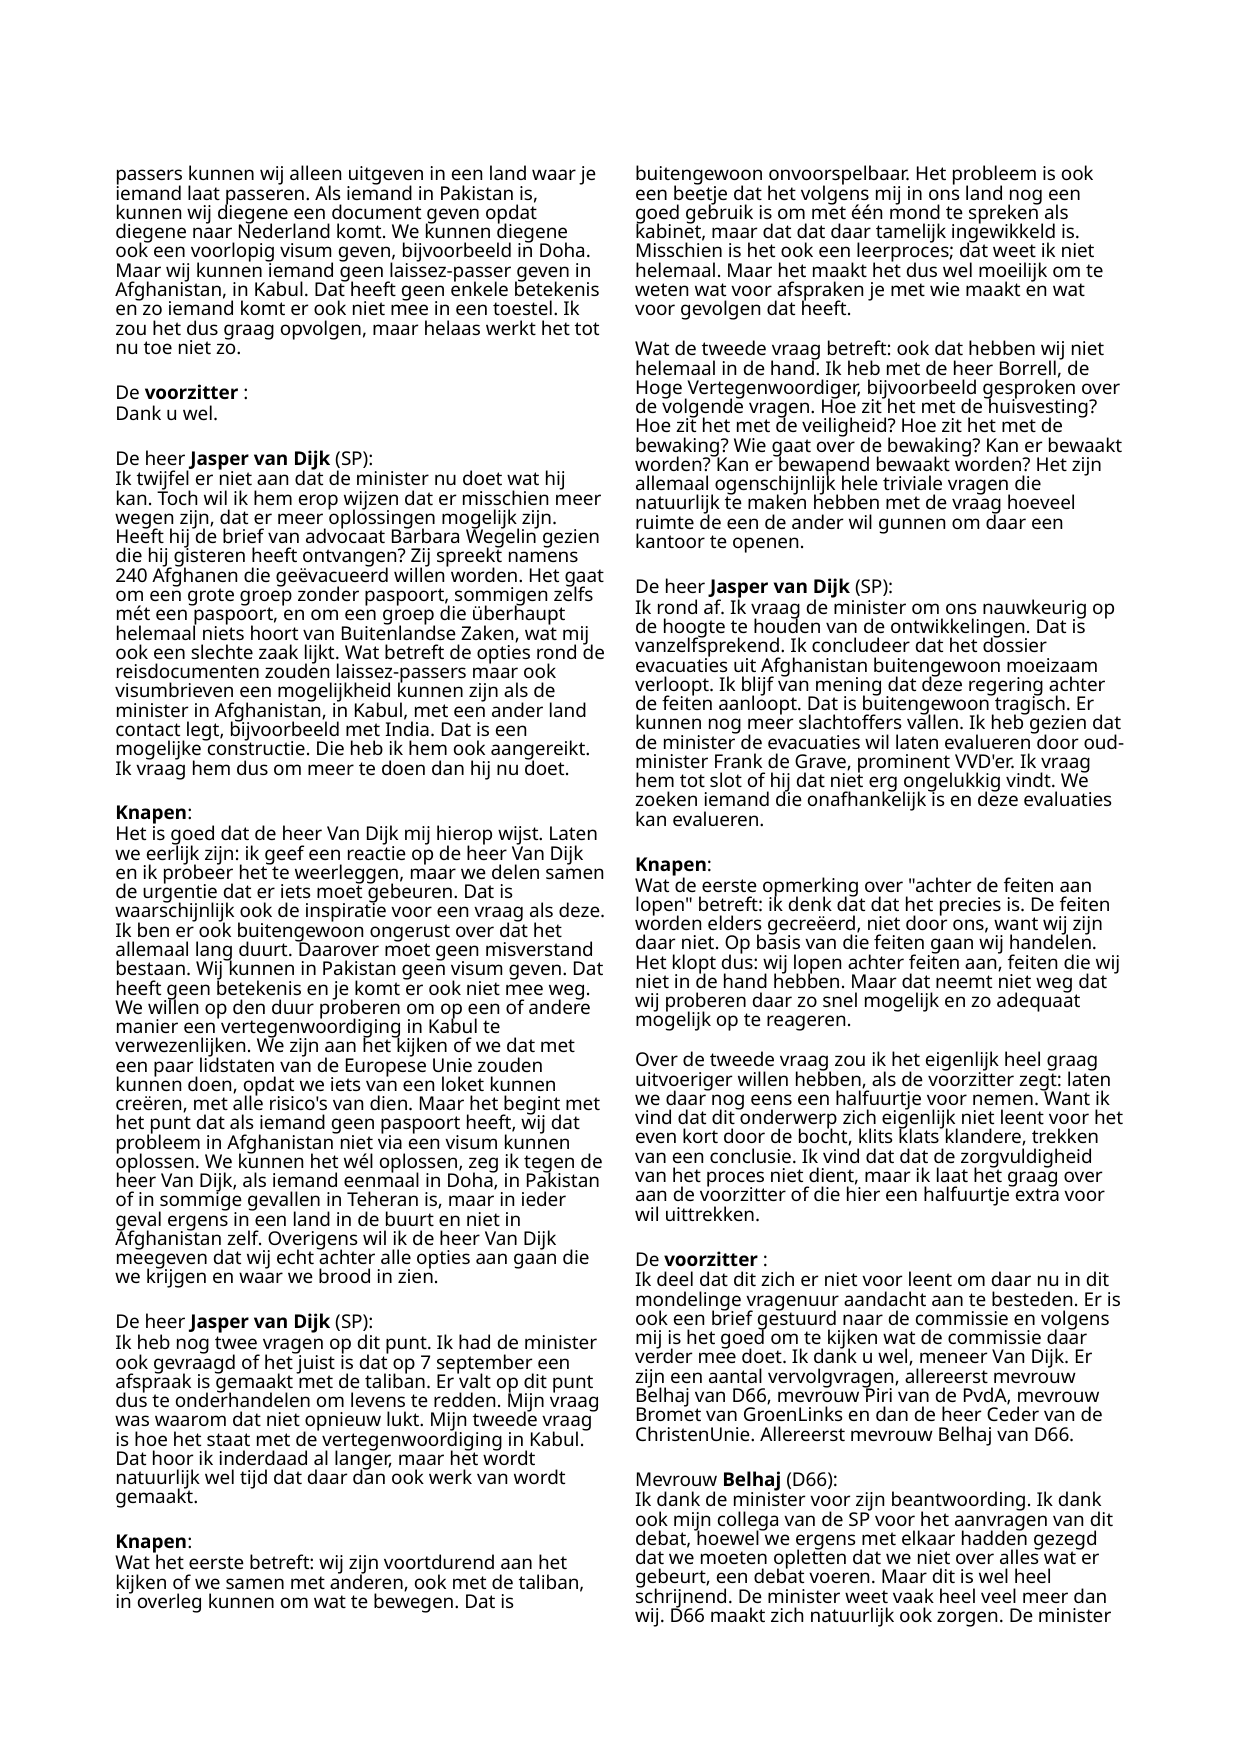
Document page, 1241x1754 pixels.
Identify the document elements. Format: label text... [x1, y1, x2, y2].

text Ik twijfel er niet aan dat de minister nu doet wat hij kan. Toch wil ik hem erop wijzen dat er misschien meer wegen zijn, dat er meer oplossingen mogelijk zijn. Heeft hij de brief van advocaat Barbara Wegelin gezien die hij gisteren heeft ontvangen? Zij spreekt namens 240 Afghanen die geëvacueerd willen worden. Het gaat om een grote groep zonder paspoort, sommigen zelfs mét een paspoort, en om een groep die überhaupt helemaal niets hoort van Buitenlandse Zaken, wat mij ook een slechte zaak lijkt. Wat betreft de opties rond de reisdocumenten zouden laissez-passers maar ook visumbrieven een mogelijkheid kunnen zijn als de minister in Afghanistan, in Kabul, met een ander land contact legt, bijvoorbeeld met India. Dat is een mogelijke constructie. Die heb ik hem ook aangereikt. Ik vraag hem dus om meer te doen dan hij nu doet. [115, 470, 605, 779]
text Ik dank de minister voor zijn beantwoording. Ik dank ook mijn collega van de SP voor het aanvragen van dit debat, hoewel we ergens met elkaar hadden gezegd dat we moeten opletten dat we niet over alles wat er gebeurt, een debat voeren. Maar dit is wel heel schrijnend. De minister weet vaak heel veel meer dan wij. D66 maakt zich natuurlijk ook zorgen. De minister [635, 1491, 1125, 1626]
text Dank u wel. [115, 404, 605, 424]
text De heer Jasper van Dijk (SP): [635, 573, 1125, 599]
text buitengewoon onvoorspelbaar. Het probleem is ook een beetje dat het volgens mij in ons land nog een goed gebruik is om met één mond te spreken als kabinet, maar dat dat daar tamelijk ingewikkeld is. Misschien is het ook een leerproces; dat weet ik niet helemaal. Maar het maakt het dus wel moeilijk om te weten wat voor afspraken je met wie maakt en wat voor gevolgen dat heeft. [635, 165, 1125, 319]
text passers kunnen wij alleen uitgeven in een land waar je iemand laat passeren. Als iemand in Pakistan is, kunnen wij diegene een document geven opdat diegene naar Nederland komt. We kunnen diegene ook een voorlopig visum geven, bijvoorbeeld in Doha. Maar wij kunnen iemand geen laissez-passer geven in Afghanistan, in Kabul. Dat heeft geen enkele betekenis en zo iemand komt er ook niet mee in een toestel. Ik zou het dus graag opvolgen, maar helaas werkt het tot nu toe niet zo. [115, 165, 605, 358]
text Wat het eerste betreft: wij zijn voortdurend aan het kijken of we samen met anderen, ook met de taliban, in overleg kunnen om wat te bewegen. Dat is [115, 1554, 605, 1612]
text Het is goed dat de heer Van Dijk mij hierop wijst. Laten we eerlijk zijn: ik geef een reactie op de heer Van Dijk en ik probeer het te weerleggen, maar we delen samen de urgentie dat er iets moet gebeuren. Dat is waarschijnlijk ook de inspiratie voor een vraag als deze. Ik ben er ook buitengewoon ongerust over dat het allemaal lang duurt. Daarover moet geen misverstand bestaan. Wij kunnen in Pakistan geen visum geven. Dat heeft geen betekenis en je komt er ook niet mee weg. We willen op den duur proberen om op een of andere manier een vertegenwoordiging in Kabul te verwezenlijken. We zijn aan het kijken of we dat met een paar lidstaten van de Europese Unie zouden kunnen doen, opdat we iets van een loket kunnen creëren, met alle risico's van dien. Maar het begint met het punt dat als iemand geen paspoort heeft, wij dat probleem in Afghanistan niet via een visum kunnen oplossen. We kunnen het wél oplossen, zeg ik tegen de heer Van Dijk, als iemand eenmaal in Doha, in Pakistan of in sommige gevallen in Teheran is, maar in ieder geval ergens in een land in de buurt en niet in Afghanistan zelf. Overigens wil ik de heer Van Dijk meegeven dat wij echt achter alle opties aan gaan die we krijgen en waar we brood in zien. [115, 825, 605, 1288]
text Knapen: [115, 799, 605, 825]
text Ik heb nog twee vragen op dit punt. Ik had de minister ook gevraagd of het juist is dat op 7 september een afspraak is gemaakt met de taliban. Er valt op dit punt dus te onderhandelen om levens te redden. Mijn vraag was waarom dat niet opnieuw lukt. Mijn tweede vraag is hoe het staat met de vertegenwoordiging in Kabul. Dat hoor ik inderdaad al langer, maar het wordt natuurlijk wel tijd dat daar dan ook werk van wordt gemaakt. [115, 1334, 605, 1508]
text Mevrouw Belhaj (D66): [635, 1466, 1125, 1491]
text Ik deel dat dit zich er niet voor leent om daar nu in dit mondelinge vragenuur aandacht aan te besteden. Er is ook een brief gestuurd naar de commissie en volgens mij is het goed om te kijken wat de commissie daar verder mee doet. Ik dank u wel, meneer Van Dijk. Er zijn een aantal vervolgvragen, allereerst mevrouw Belhaj van D66, mevrouw Piri van de PvdA, mevrouw Bromet van GroenLinks en dan de heer Ceder van de ChristenUnie. Allereerst mevrouw Belhaj van D66. [635, 1271, 1125, 1445]
text De heer Jasper van Dijk (SP): [115, 1309, 605, 1334]
text Wat de eerste opmerking over "achter de feiten aan lopen" betreft: ik denk dat dat het precies is. De feiten worden elders gecreëerd, niet door ons, want wij zijn daar niet. Op basis van die feiten gaan wij handelen. Het klopt dus: wij lopen achter feiten aan, feiten die wij niet in de hand hebben. Maar dat neemt niet weg dat wij proberen daar zo snel mogelijk en zo adequaat mogelijk op te reageren. [635, 877, 1125, 1031]
text Knapen: [635, 851, 1125, 877]
text Ik rond af. Ik vraag de minister om ons nauwkeurig op de hoogte te houden van de ontwikkelingen. Dat is vanzelfsprekend. Ik concludeer dat het dossier evacuaties uit Afghanistan buitengewoon moeizaam verloopt. Ik blijf van mening dat deze regering achter de feiten aanloopt. Dat is buitengewoon tragisch. Er kunnen nog meer slachtoffers vallen. Ik heb gezien dat de minister de evacuaties wil laten evalueren door oud-minister Frank de Grave, prominent VVD'er. Ik vraag hem tot slot of hij dat niet erg ongelukkig vindt. We zoeken iemand die onafhankelijk is en deze evaluaties kan evalueren. [635, 599, 1125, 830]
text De voorzitter : [115, 379, 605, 404]
text Knapen: [115, 1529, 605, 1554]
text Over de tweede vraag zou ik het eigenlijk heel graag uitvoeriger willen hebben, als de voorzitter zegt: laten we daar nog eens een halfuurtje voor nemen. Want ik vind dat dit onderwerp zich eigenlijk niet leent voor het even kort door de bocht, klits klats klandere, trekken van een conclusie. Ik vind dat dat de zorgvuldigheid van het proces niet dient, maar ik laat het graag over aan de voorzitter of die hier een halfuurtje extra voor wil uittrekken. [635, 1051, 1125, 1225]
text De voorzitter : [635, 1246, 1125, 1271]
text Wat de tweede vraag betreft: ook dat hebben wij niet helemaal in de hand. Ik heb met de heer Borrell, de Hoge Vertegenwoordiger, bijvoorbeeld gesproken over de volgende vragen. Hoe zit het met de huisvesting? Hoe zit het met de veiligheid? Hoe zit het met de bewaking? Wie gaat over de bewaking? Kan er bewaakt worden? Kan er bewapend bewaakt worden? Het zijn allemaal ogenschijnlijk hele triviale vragen die natuurlijk te maken hebben met de vraag hoeveel ruimte de een de ander wil gunnen om daar een kantoor te openen. [635, 340, 1125, 552]
text De heer Jasper van Dijk (SP): [115, 445, 605, 470]
